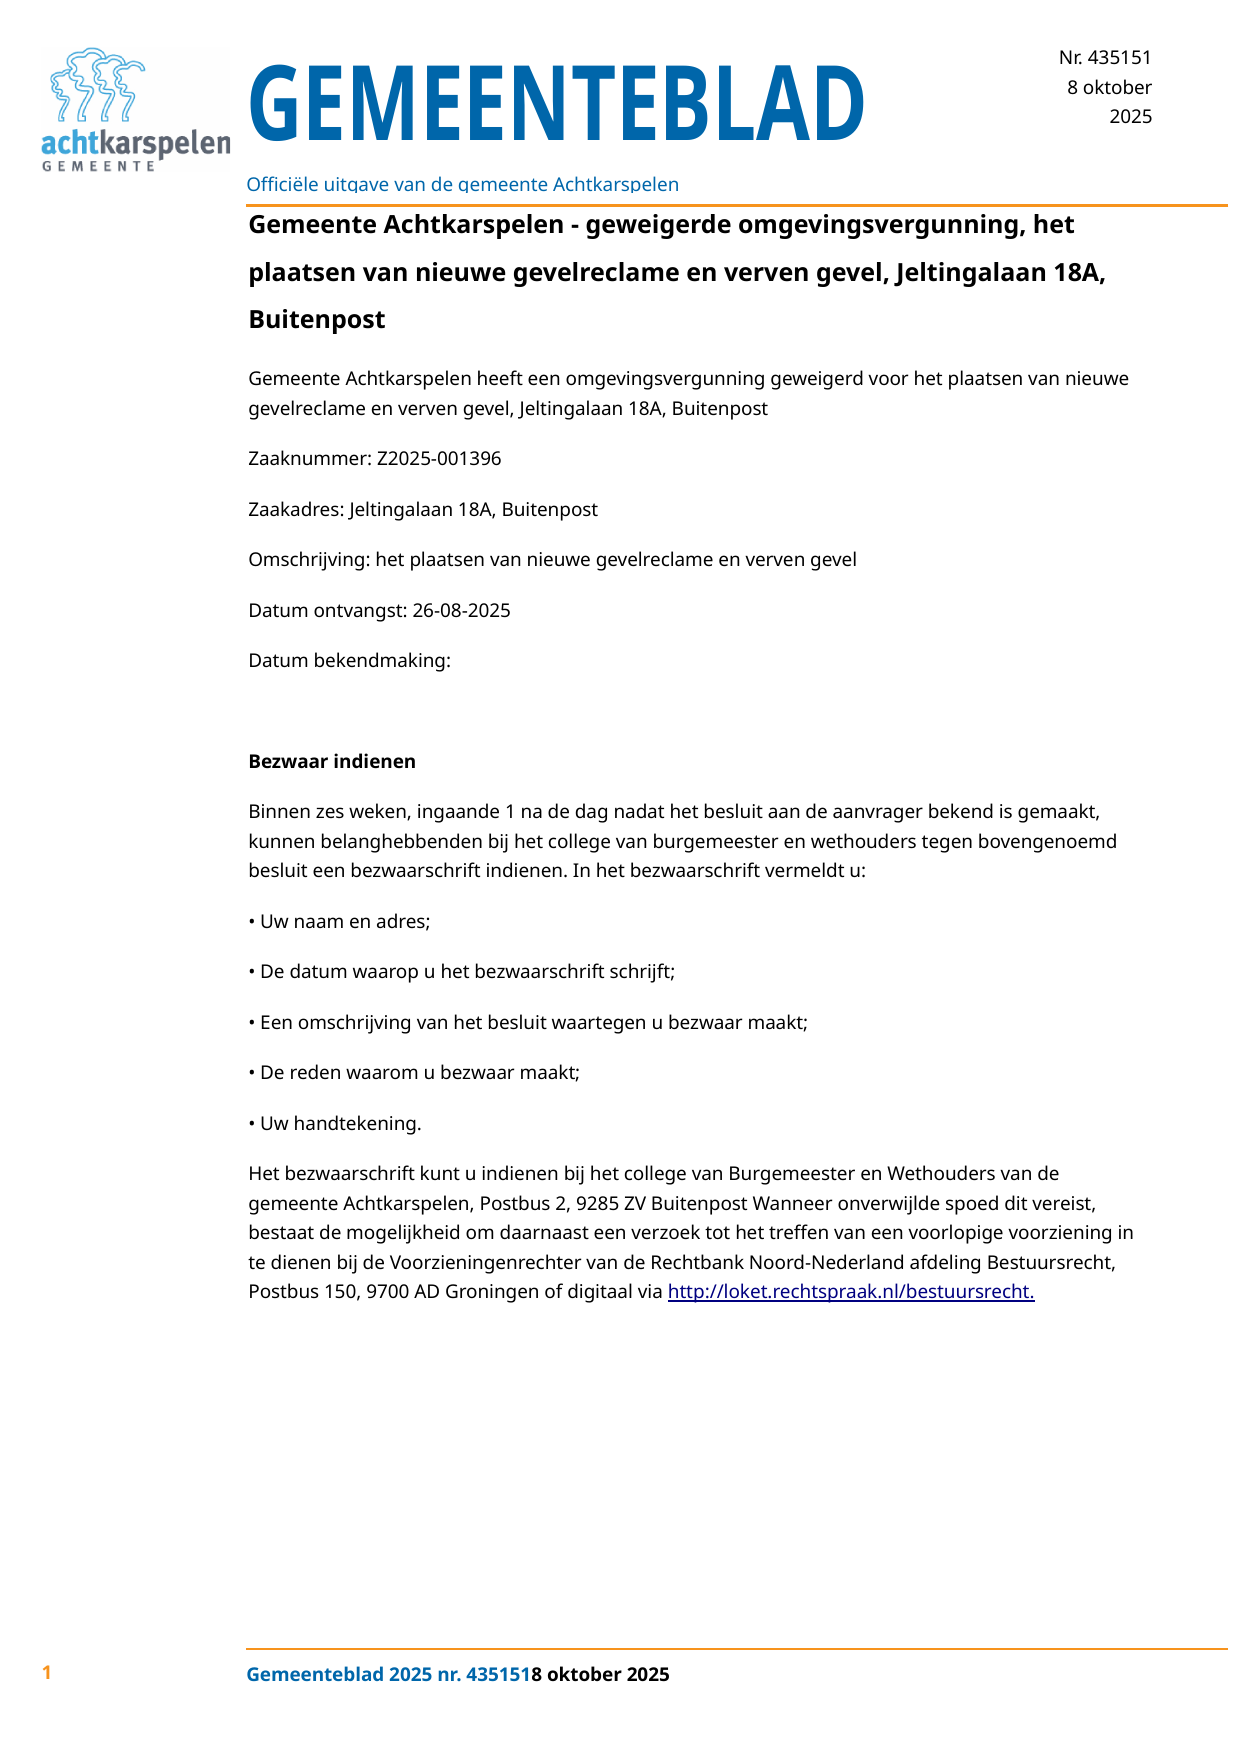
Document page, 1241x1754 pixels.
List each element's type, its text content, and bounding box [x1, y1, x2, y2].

text Zaaknummer: Z2025-001396 [248, 446, 1152, 471]
text Bezwaar indienen [248, 748, 1152, 774]
picture [41, 47, 231, 172]
text • De reden waarom u bezwaar maakt; [248, 1059, 1152, 1085]
text • De datum waarop u het bezwaarschrift schrijft; [248, 958, 1152, 984]
text Omschrijving: het plaatsen van nieuwe gevelreclame en verven gevel [248, 546, 1152, 572]
text Datum bekendmaking: [248, 647, 1152, 673]
text Gemeente Achtkarspelen heeft een omgevingsvergunning geweigerd voor het plaatsen van nieuwe gevelreclame en verven gevel, Jeltingalaan 18A, Buitenpost [248, 366, 1152, 421]
text Zaakadres: Jeltingalaan 18A, Buitenpost [248, 496, 1152, 522]
text Binnen zes weken, ingaande 1 na de dag nadat het besluit aan de aanvrager bekend is gemaakt, kunnen belanghebbenden bij het college van burgemeester en wethouders tegen bovengenoemd besluit een bezwaarschrift indienen. In het bezwaarschrift vermeldt u: [248, 798, 1152, 883]
text • Uw handtekening. [248, 1110, 1152, 1135]
text Gemeente Achtkarspelen - geweigerde omgevingsvergunning, het plaatsen van nieuwe gevelreclame en verven gevel, Jeltingalaan 18A, Buitenpost [248, 207, 1152, 336]
text • Een omschrijving van het besluit waartegen u bezwaar maakt; [248, 1009, 1152, 1034]
text • Uw naam en adres; [248, 908, 1152, 934]
text Het bezwaarschrift kunt u indienen bij het college van Burgemeester en Wethouders van de gemeente Achtkarspelen, Postbus 2, 9285 ZV Buitenpost Wanneer onverwijlde spoed dit vereist, bestaat de mogelijkheid om daarnaast een verzoek tot het treffen van een voorlopige voorziening in te dienen bij de Voorzieningenrechter van de Rechtbank Noord-Nederland afdeling Bestuursrecht, Postbus 150, 9700 AD Groningen of digitaal via http://loket.rechtspraak.nl/bestuursrecht. [248, 1160, 1152, 1304]
text Datum ontvangst: 26-08-2025 [248, 597, 1152, 622]
